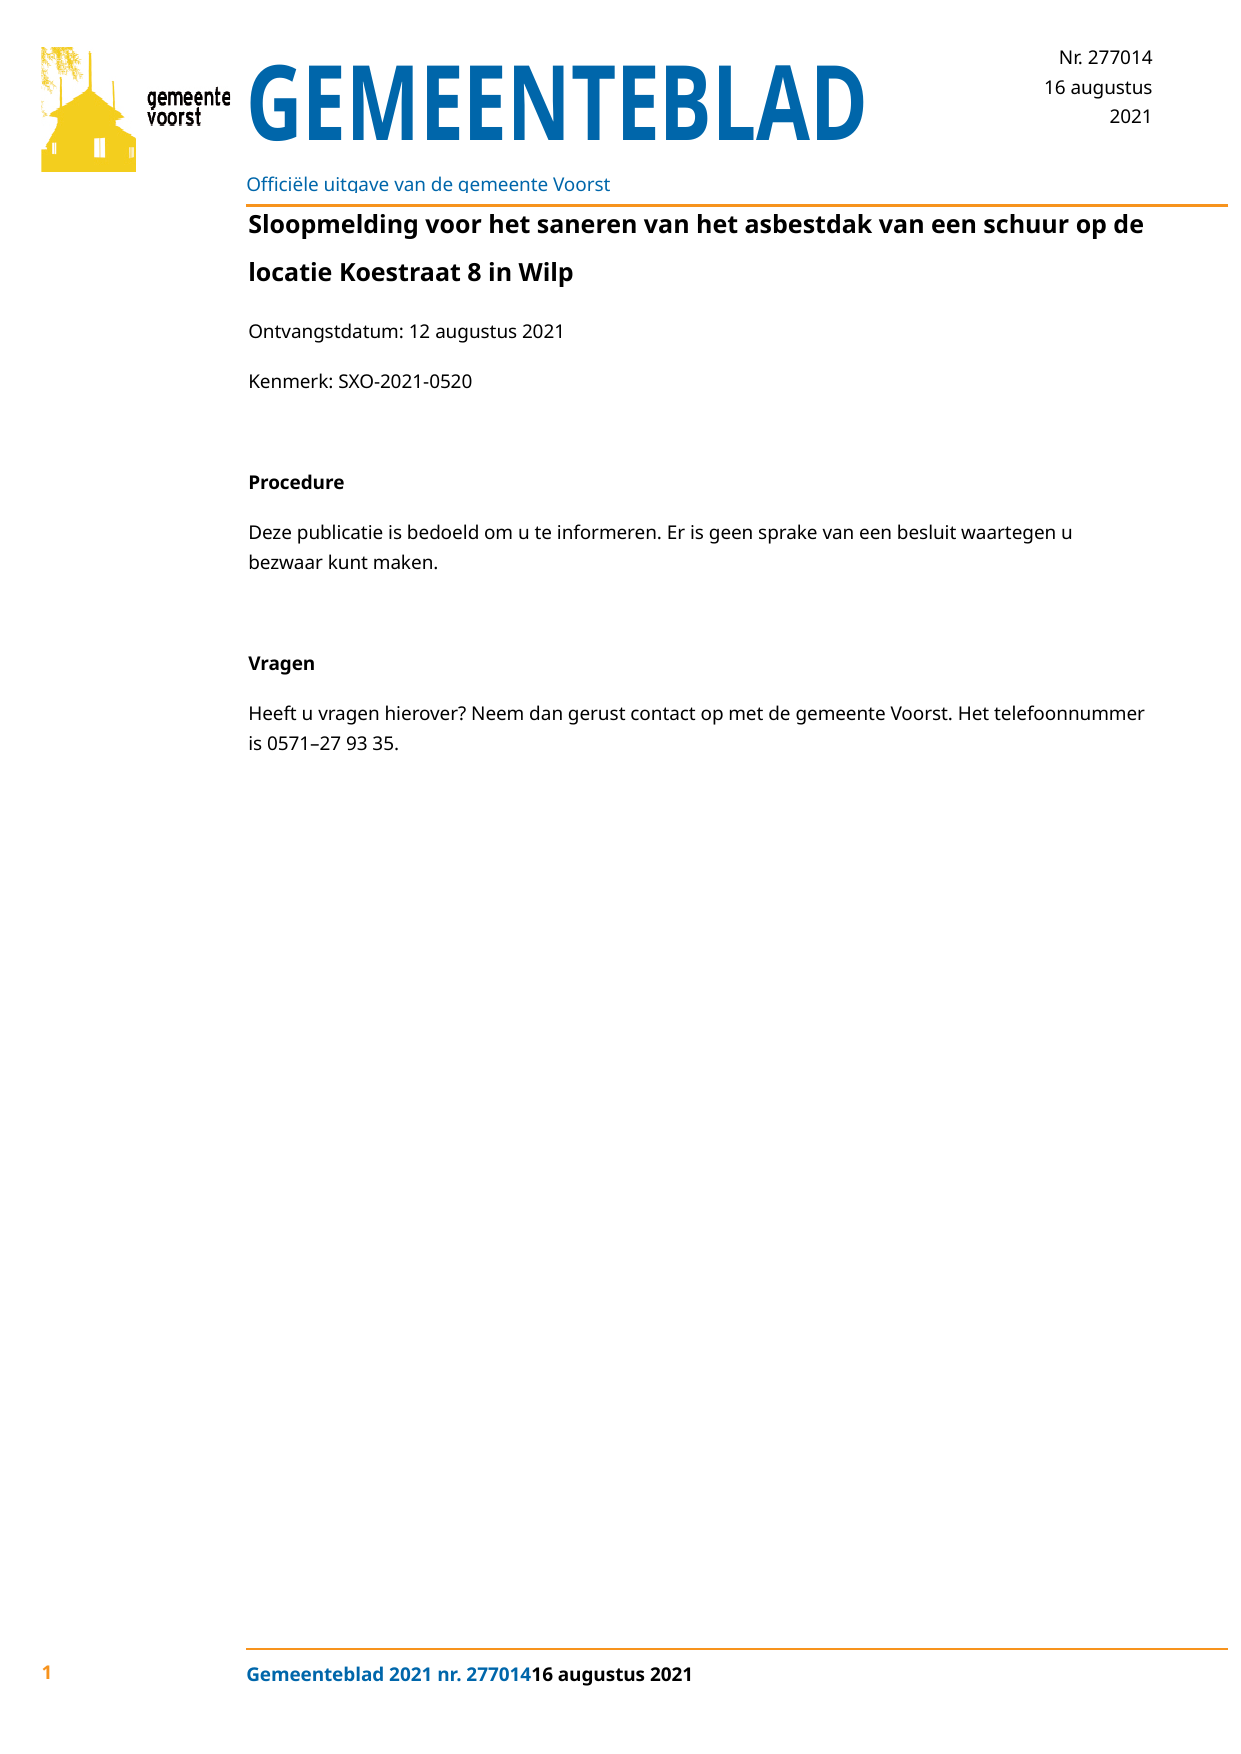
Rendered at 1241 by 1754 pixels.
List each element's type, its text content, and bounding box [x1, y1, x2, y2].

text Sloopmelding voor het saneren van het asbestdak van een schuur op de locatie Koestraat 8 in Wilp [248, 207, 1152, 288]
text Procedure [248, 469, 1152, 495]
picture [41, 47, 231, 172]
text Ontvangstdatum: 12 augustus 2021 [248, 318, 1152, 344]
text Vragen [248, 650, 1152, 676]
text Deze publicatie is bedoeld om u te informeren. Er is geen sprake van een besluit waartegen u bezwaar kunt maken. [248, 519, 1152, 575]
text Heeft u vragen hierover? Neem dan gerust contact op met de gemeente Voorst. Het telefoonnummer is 0571–27 93 35. [248, 700, 1152, 756]
text Kenmerk: SXO-2021-0520 [248, 368, 1152, 394]
